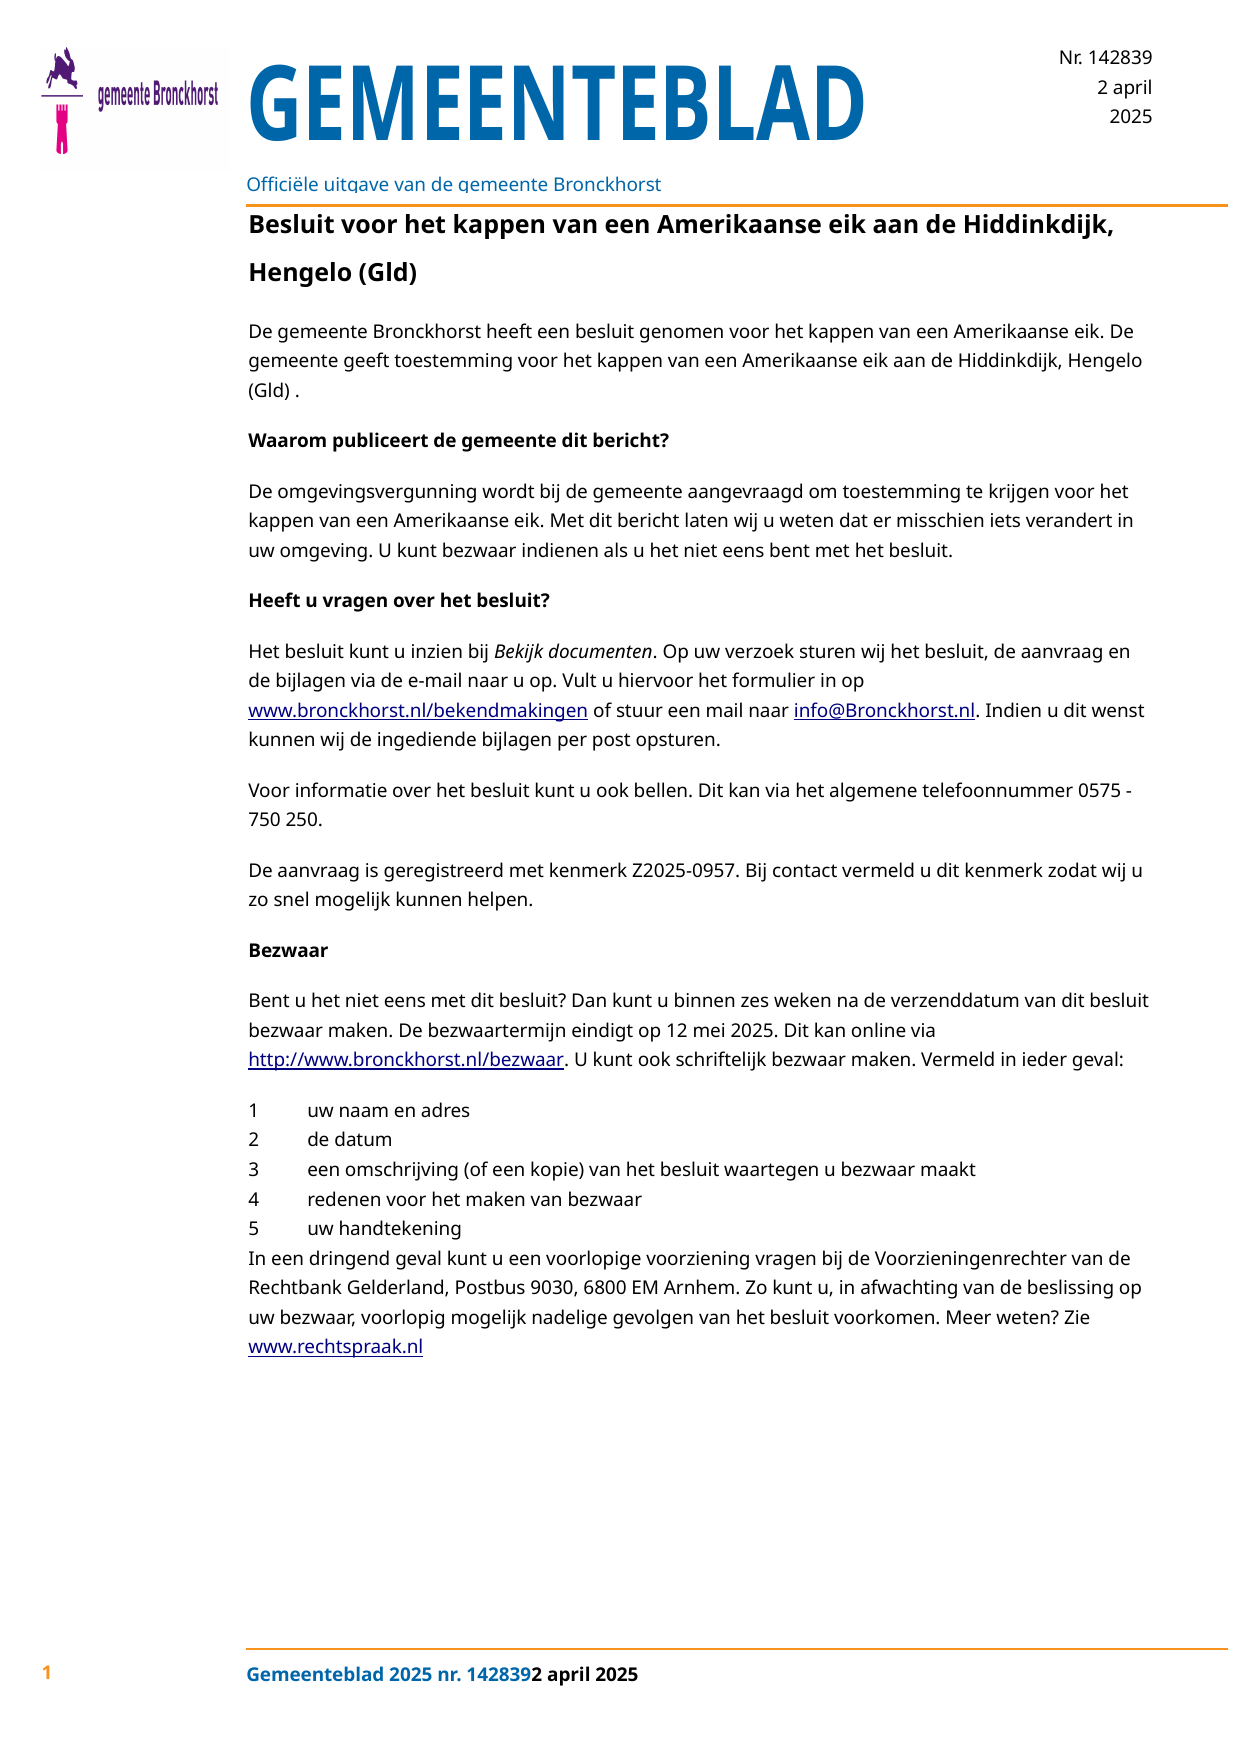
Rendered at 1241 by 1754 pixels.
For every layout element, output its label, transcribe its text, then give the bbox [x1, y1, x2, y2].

text Bezwaar [248, 937, 1152, 963]
text De gemeente Bronckhorst heeft een besluit genomen voor het kappen van een Amerikaanse eik. De gemeente geeft toestemming voor het kappen van een Amerikaanse eik aan de Hiddinkdijk, Hengelo (Gld) . [248, 318, 1152, 403]
list uw naam en adres [248, 1097, 1152, 1123]
text Besluit voor het kappen van een Amerikaanse eik aan de Hiddinkdijk, Hengelo (Gld) [248, 207, 1152, 288]
text De aanvraag is geregistreerd met kenmerk Z2025-0957. Bij contact vermeld u dit kenmerk zodat wij u zo snel mogelijk kunnen helpen. [248, 857, 1152, 912]
picture [41, 47, 231, 172]
text Voor informatie over het besluit kunt u ook bellen. Dit kan via het algemene telefoonnummer 0575 - 750 250. [248, 777, 1152, 832]
text Bent u het niet eens met dit besluit? Dan kunt u binnen zes weken na de verzenddatum van dit besluit bezwaar maken. De bezwaartermijn eindigt op 12 mei 2025. Dit kan online via http://www.bronckhorst.nl/bezwaar. U kunt ook schriftelijk bezwaar maken. Vermeld in ieder geval: [248, 987, 1152, 1072]
text Waarom publiceert de gemeente dit bericht? [248, 427, 1152, 453]
text Het besluit kunt u inzien bij Bekijk documenten. Op uw verzoek sturen wij het besluit, de aanvraag en de bijlagen via de e-mail naar u op. Vult u hiervoor het formulier in op www.bronckhorst.nl/bekendmakingen of stuur een mail naar info@Bronckhorst.nl. Indien u dit wenst kunnen wij de ingediende bijlagen per post opsturen. [248, 638, 1152, 752]
text De omgevingsvergunning wordt bij de gemeente aangevraagd om toestemming te krijgen voor het kappen van een Amerikaanse eik. Met dit bericht laten wij u weten dat er misschien iets verandert in uw omgeving. U kunt bezwaar indienen als u het niet eens bent met het besluit. [248, 478, 1152, 563]
list redenen voor het maken van bezwaar [248, 1186, 1152, 1212]
list de datum [248, 1127, 1152, 1152]
text Heeft u vragen over het besluit? [248, 587, 1152, 613]
list uw handtekening [248, 1215, 1152, 1241]
text In een dringend geval kunt u een voorlopige voorziening vragen bij de Voorzieningenrechter van de Rechtbank Gelderland, Postbus 9030, 6800 EM Arnhem. Zo kunt u, in afwachting van de beslissing op uw bezwaar, voorlopig mogelijk nadelige gevolgen van het besluit voorkomen. Meer weten? Zie www.rechtspraak.nl [248, 1245, 1152, 1359]
list een omschrijving (of een kopie) van het besluit waartegen u bezwaar maakt [248, 1156, 1152, 1182]
